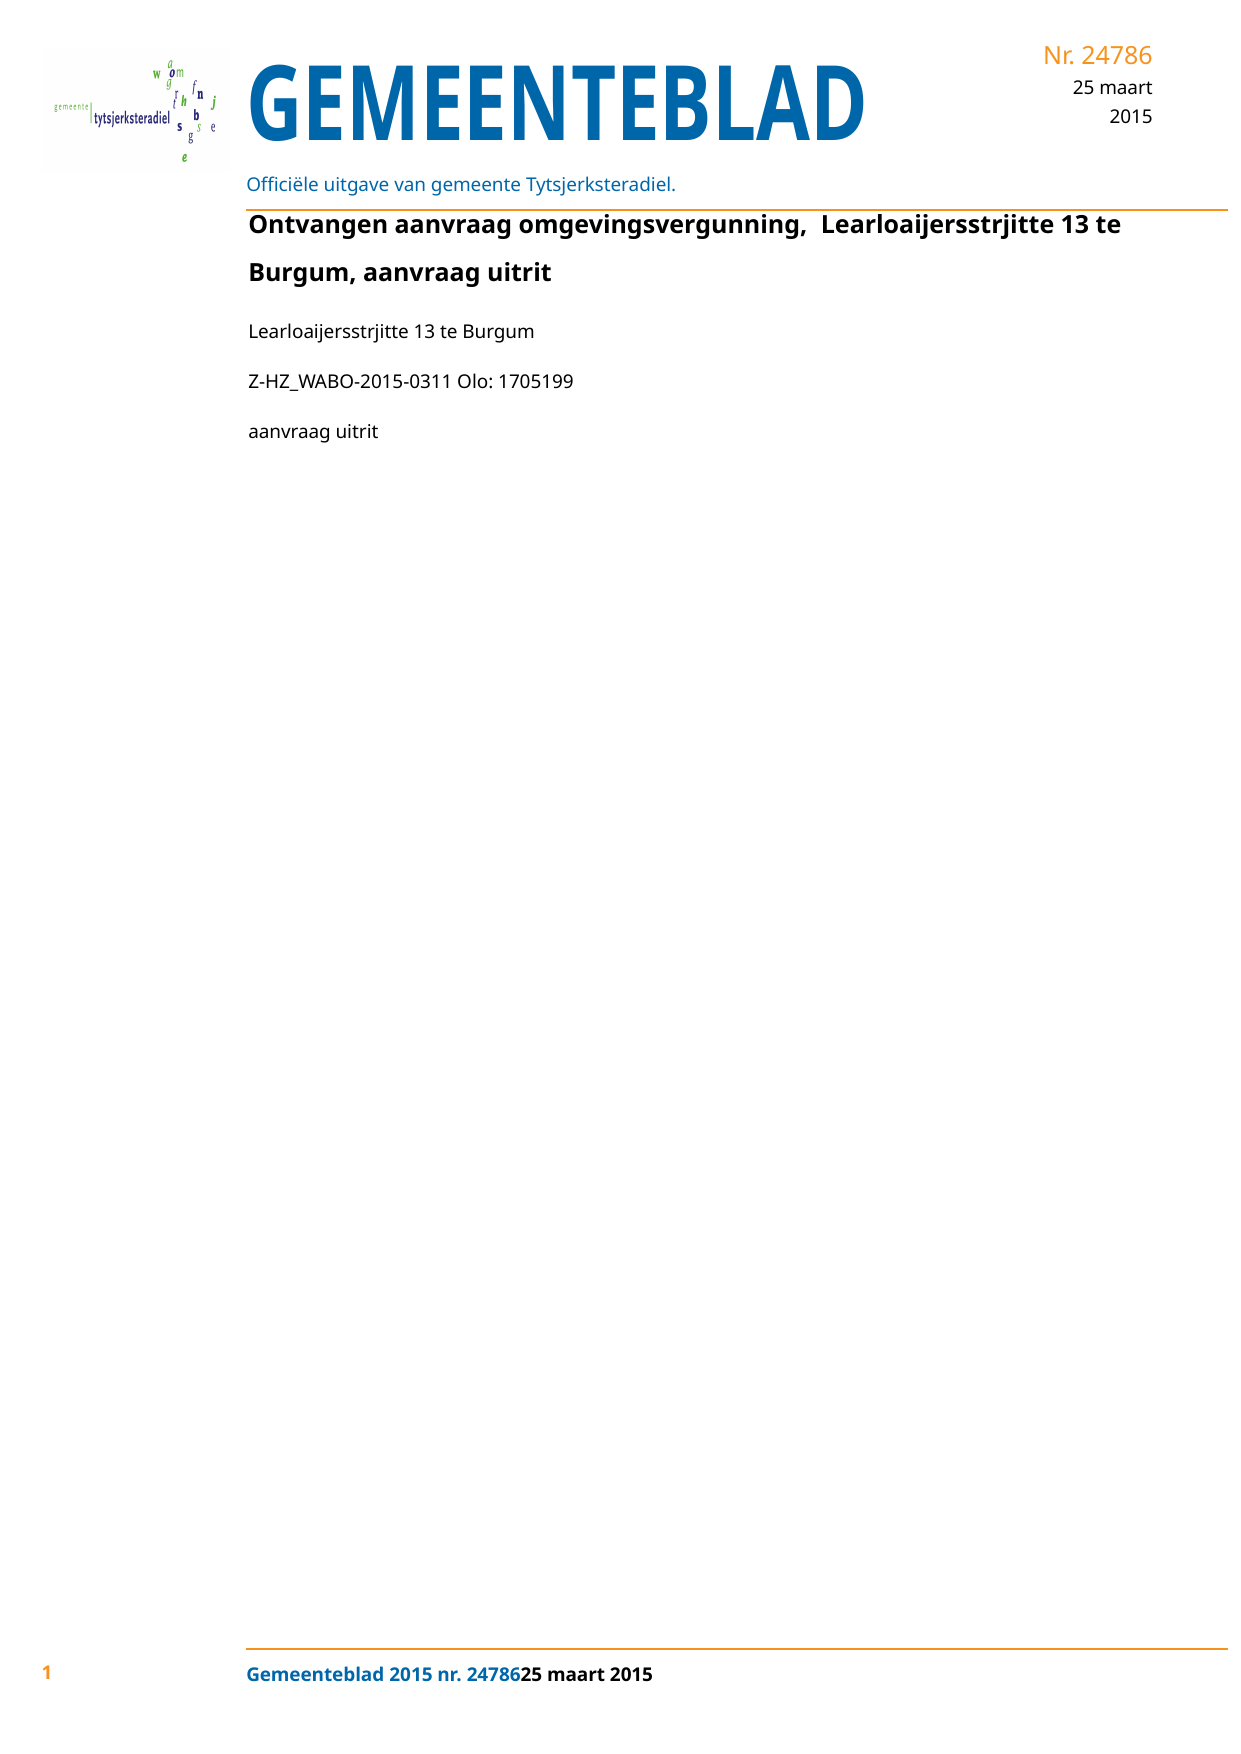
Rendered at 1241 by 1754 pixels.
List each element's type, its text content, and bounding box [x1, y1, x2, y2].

text Z-HZ_WABO-2015-0311 Olo: 1705199 [248, 368, 1152, 394]
picture [41, 47, 231, 172]
text aanvraag uitrit [248, 419, 1152, 444]
text Ontvangen aanvraag omgevingsvergunning, Learloaijersstrjitte 13 te Burgum, aanvraag uitrit [248, 211, 1152, 288]
text Learloaijersstrjitte 13 te Burgum [248, 318, 1152, 344]
